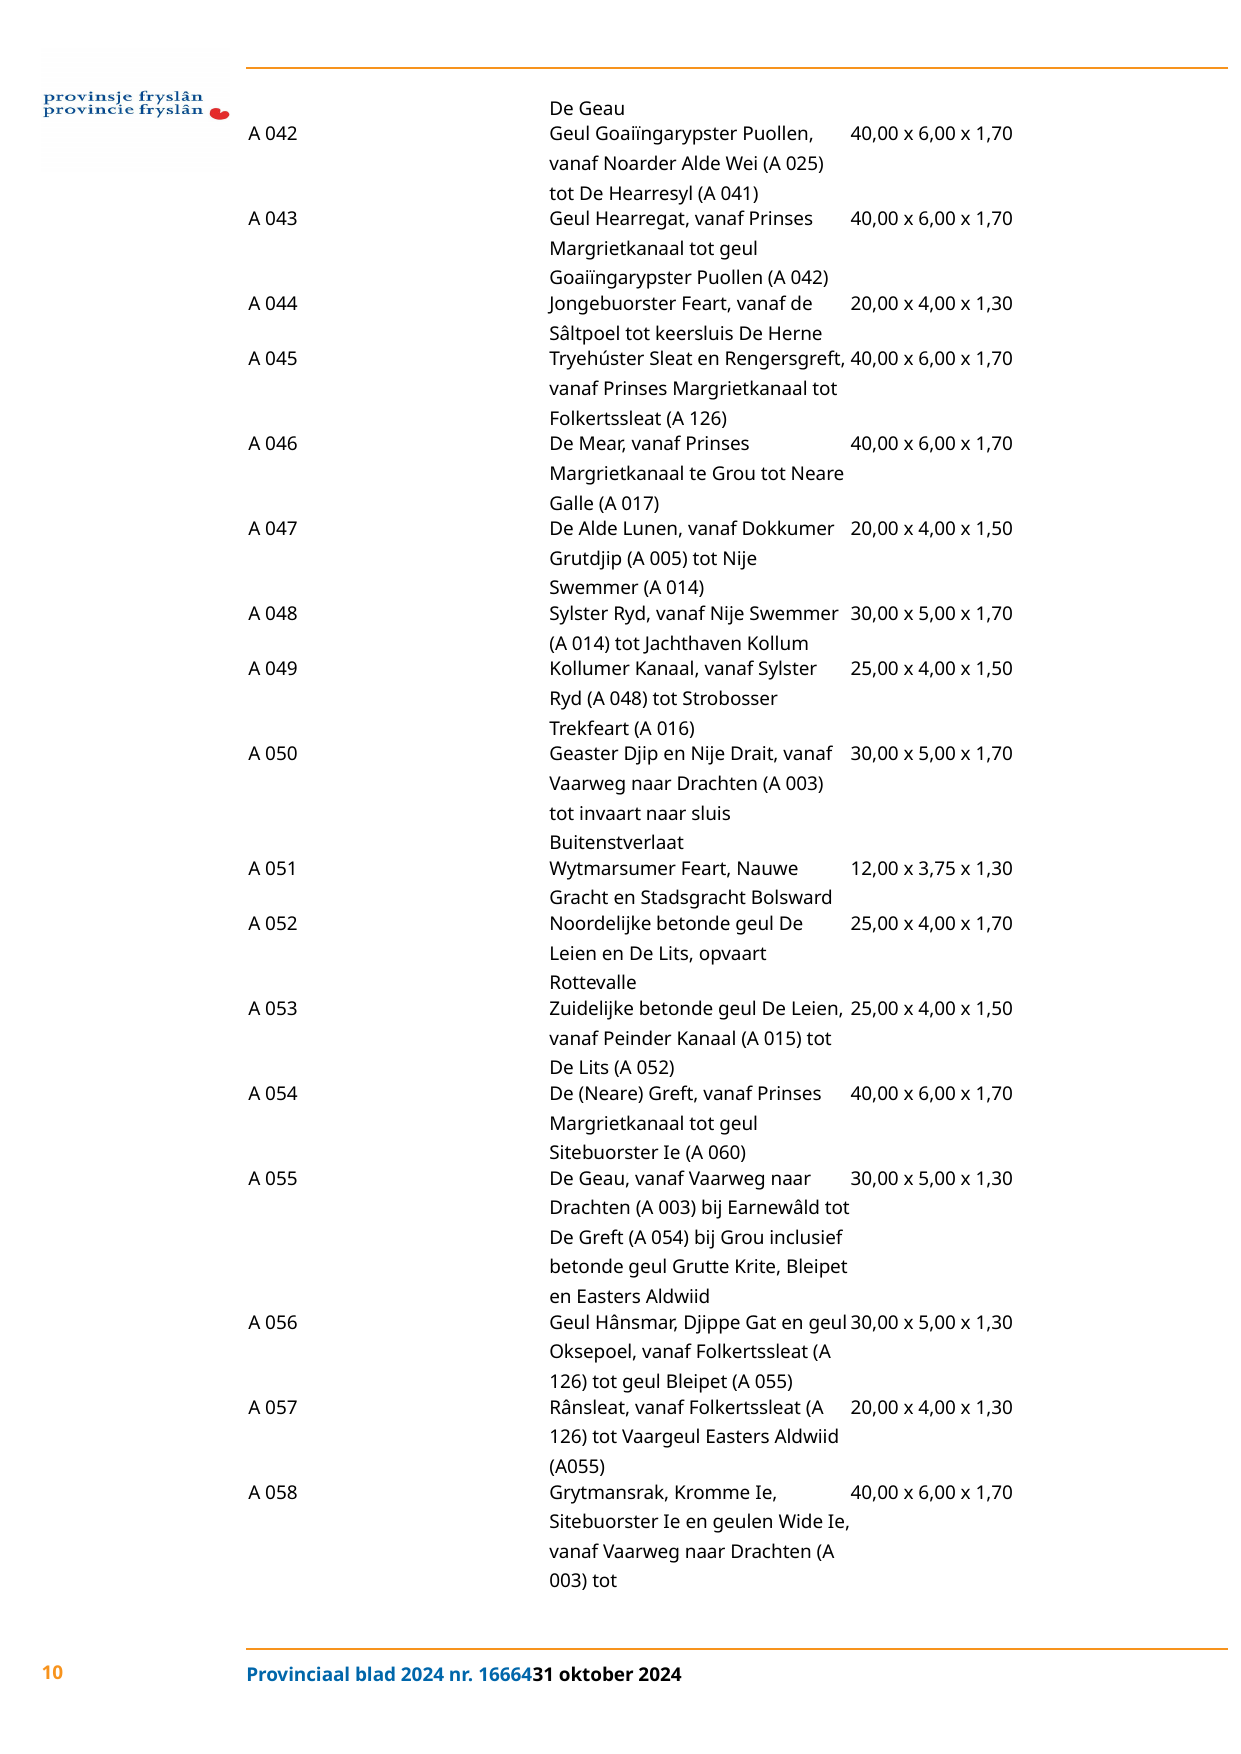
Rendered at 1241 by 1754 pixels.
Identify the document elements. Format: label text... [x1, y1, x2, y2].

table_cell 40,00 x 6,00 x 1,70 [850, 121, 1152, 205]
table_cell Kollumer Kanaal, vanaf Sylster Ryd (A 048) tot Strobosser Trekfeart (A 016) [549, 656, 850, 741]
table_cell 20,00 x 4,00 x 1,30 [850, 290, 1152, 346]
table_cell Geul Hânsmar, Djippe Gat en geul Oksepoel, vanaf Folkertssleat (A 126) tot geul Bleipet (A 055) [549, 1309, 850, 1394]
table_cell 20,00 x 4,00 x 1,30 [850, 1394, 1152, 1479]
table_cell 20,00 x 4,00 x 1,50 [850, 515, 1152, 600]
table_cell A 048 [248, 600, 549, 656]
table_cell A 042 [248, 121, 549, 205]
table_cell De Geau [549, 95, 850, 121]
table_cell 40,00 x 6,00 x 1,70 [850, 1479, 1152, 1593]
table_cell A 057 [248, 1394, 549, 1479]
table_cell 25,00 x 4,00 x 1,50 [850, 656, 1152, 741]
table_cell A 044 [248, 290, 549, 346]
table_cell A 058 [248, 1479, 549, 1593]
table_cell Noordelijke betonde geul De Leien en De Lits, opvaart Rottevalle [549, 910, 850, 995]
table_cell De Geau, vanaf Vaarweg naar Drachten (A 003) bij Earnewâld tot De Greft (A 054) bij Grou inclusief betonde geul Grutte Krite, Bleipet en Easters Aldwiid [549, 1165, 850, 1309]
table_cell 40,00 x 6,00 x 1,70 [850, 346, 1152, 431]
table_cell 40,00 x 6,00 x 1,70 [850, 431, 1152, 515]
table_cell Geul Goaiïngarypster Puollen, vanaf Noarder Alde Wei (A 025) tot De Hearresyl (A 041) [549, 121, 850, 205]
table_cell Geaster Djip en Nije Drait, vanaf Vaarweg naar Drachten (A 003) tot invaart naar sluis Buitenstverlaat [549, 741, 850, 855]
table_cell 40,00 x 6,00 x 1,70 [850, 205, 1152, 290]
table_cell A 050 [248, 741, 549, 855]
table_cell A 053 [248, 995, 549, 1080]
table_cell Wytmarsumer Feart, Nauwe Gracht en Stadsgracht Bolsward [549, 855, 850, 910]
table_cell 30,00 x 5,00 x 1,70 [850, 600, 1152, 656]
picture [41, 47, 231, 172]
table_cell 12,00 x 3,75 x 1,30 [850, 855, 1152, 910]
table_cell A 056 [248, 1309, 549, 1394]
table_cell [248, 95, 549, 121]
table_cell Zuidelijke betonde geul De Leien, vanaf Peinder Kanaal (A 015) tot De Lits (A 052) [549, 995, 850, 1080]
table_cell A 055 [248, 1165, 549, 1309]
table_cell Sylster Ryd, vanaf Nije Swemmer (A 014) tot Jachthaven Kollum [549, 600, 850, 656]
table_cell A 054 [248, 1080, 549, 1165]
table_cell 30,00 x 5,00 x 1,70 [850, 741, 1152, 855]
table_cell 30,00 x 5,00 x 1,30 [850, 1165, 1152, 1309]
table_cell A 045 [248, 346, 549, 431]
table_cell A 051 [248, 855, 549, 910]
table_cell [850, 95, 1152, 121]
table_cell Tryehúster Sleat en Rengersgreft, vanaf Prinses Margrietkanaal tot Folkertssleat (A 126) [549, 346, 850, 431]
table_cell De Mear, vanaf Prinses Margrietkanaal te Grou tot Neare Galle (A 017) [549, 431, 850, 515]
table_cell A 052 [248, 910, 549, 995]
table_cell A 043 [248, 205, 549, 290]
table_cell 40,00 x 6,00 x 1,70 [850, 1080, 1152, 1165]
table_cell Grytmansrak, Kromme Ie, Sitebuorster Ie en geulen Wide Ie, vanaf Vaarweg naar Drachten (A 003) tot [549, 1479, 850, 1593]
table_cell 25,00 x 4,00 x 1,70 [850, 910, 1152, 995]
table_cell 25,00 x 4,00 x 1,50 [850, 995, 1152, 1080]
table_cell De (Neare) Greft, vanaf Prinses Margrietkanaal tot geul Sitebuorster Ie (A 060) [549, 1080, 850, 1165]
table_cell A 049 [248, 656, 549, 741]
table_cell A 047 [248, 515, 549, 600]
table_cell De Alde Lunen, vanaf Dokkumer Grutdjip (A 005) tot Nije Swemmer (A 014) [549, 515, 850, 600]
table_cell 30,00 x 5,00 x 1,30 [850, 1309, 1152, 1394]
table_cell A 046 [248, 431, 549, 515]
table_cell Geul Hearregat, vanaf Prinses Margrietkanaal tot geul Goaiïngarypster Puollen (A 042) [549, 205, 850, 290]
table_cell Jongebuorster Feart, vanaf de Sâltpoel tot keersluis De Herne [549, 290, 850, 346]
table_cell Rânsleat, vanaf Folkertssleat (A 126) tot Vaargeul Easters Aldwiid (A055) [549, 1394, 850, 1479]
